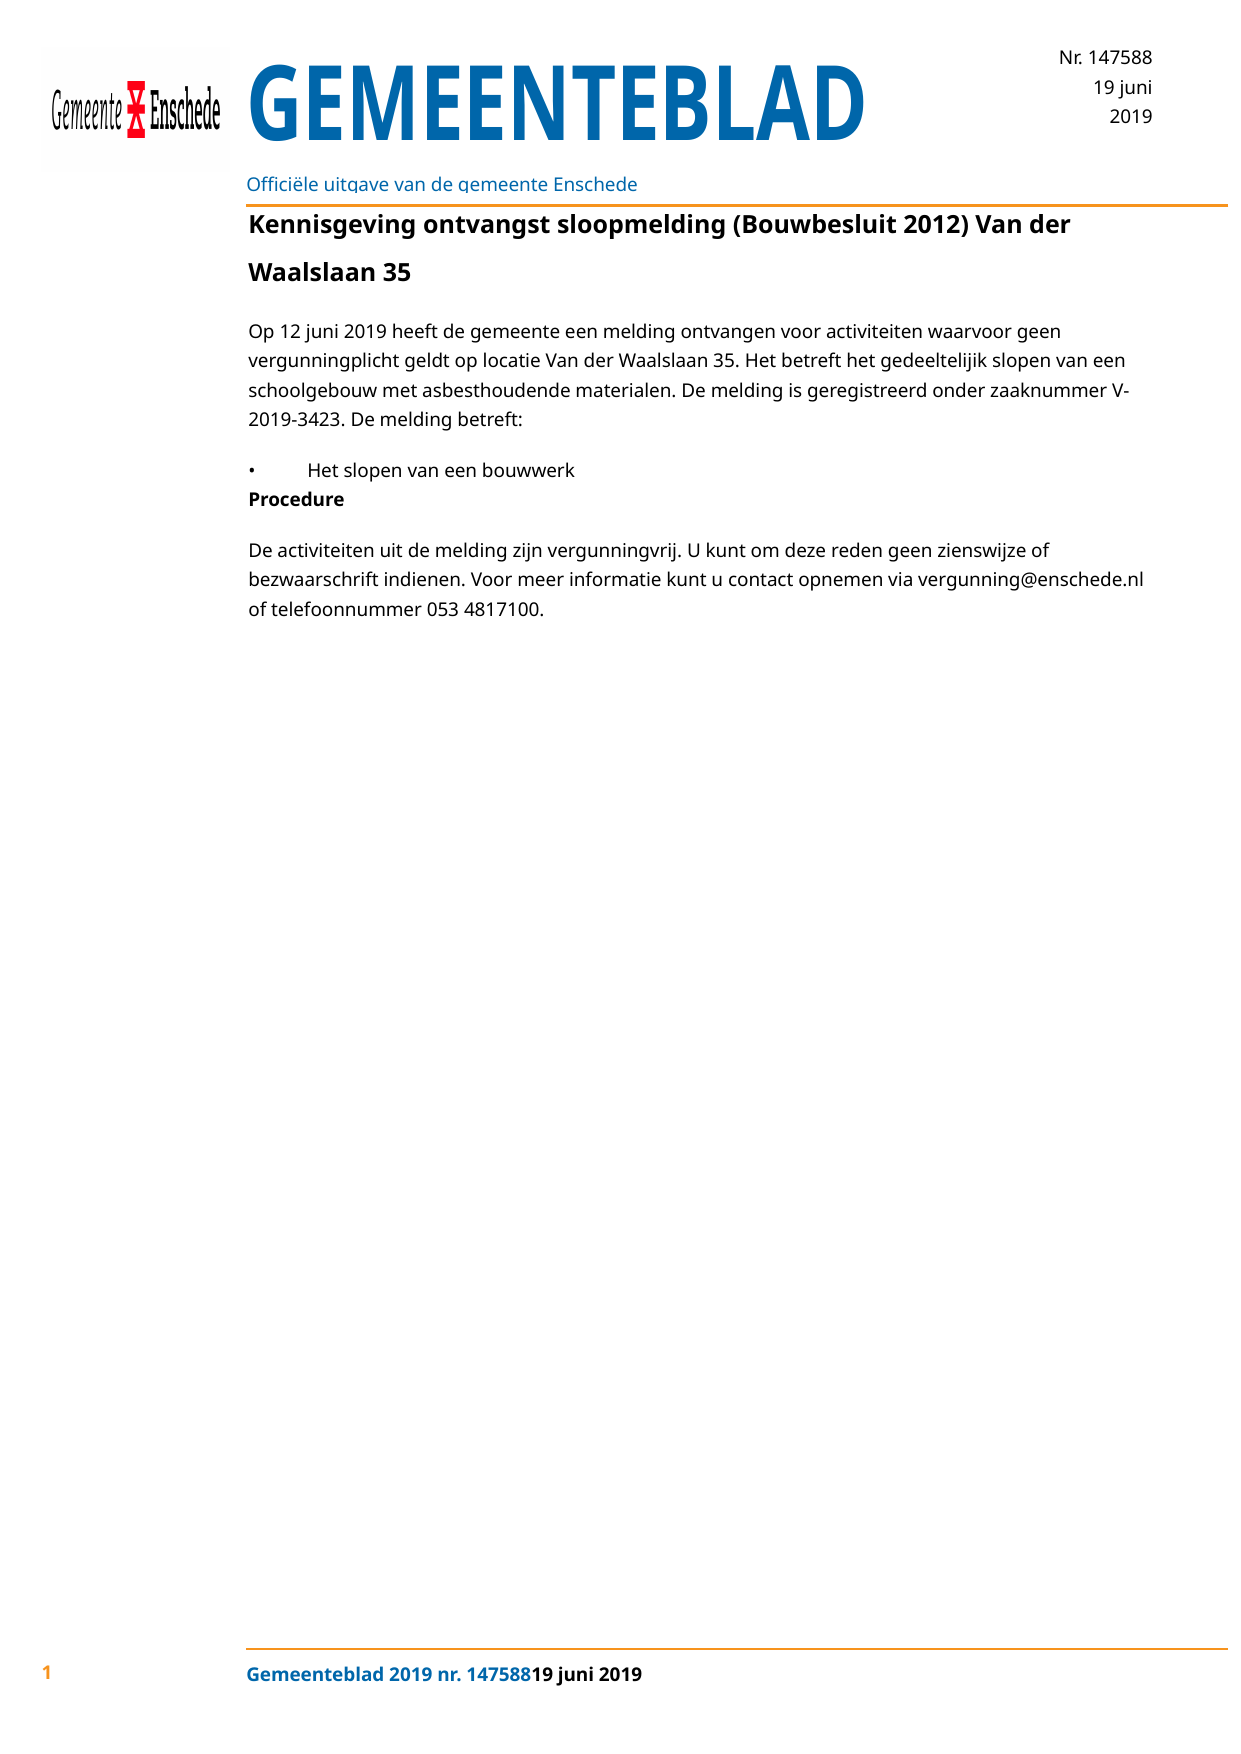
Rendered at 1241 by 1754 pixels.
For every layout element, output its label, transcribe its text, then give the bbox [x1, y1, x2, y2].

text Op 12 juni 2019 heeft de gemeente een melding ontvangen voor activiteiten waarvoor geen vergunningplicht geldt op locatie Van der Waalslaan 35. Het betreft het gedeeltelijik slopen van een schoolgebouw met asbesthoudende materialen. De melding is geregistreerd onder zaaknummer V-2019-3423. De melding betreft: [248, 318, 1152, 432]
text De activiteiten uit de melding zijn vergunningvrij. U kunt om deze reden geen zienswijze of bezwaarschrift indienen. Voor meer informatie kunt u contact opnemen via vergunning@enschede.nl of telefoonnummer 053 4817100. [248, 537, 1152, 622]
text Kennisgeving ontvangst sloopmelding (Bouwbesluit 2012) Van der Waalslaan 35 [248, 207, 1152, 288]
list Het slopen van een bouwwerk [248, 457, 1152, 483]
text Procedure [248, 487, 1152, 512]
picture [41, 47, 231, 172]
